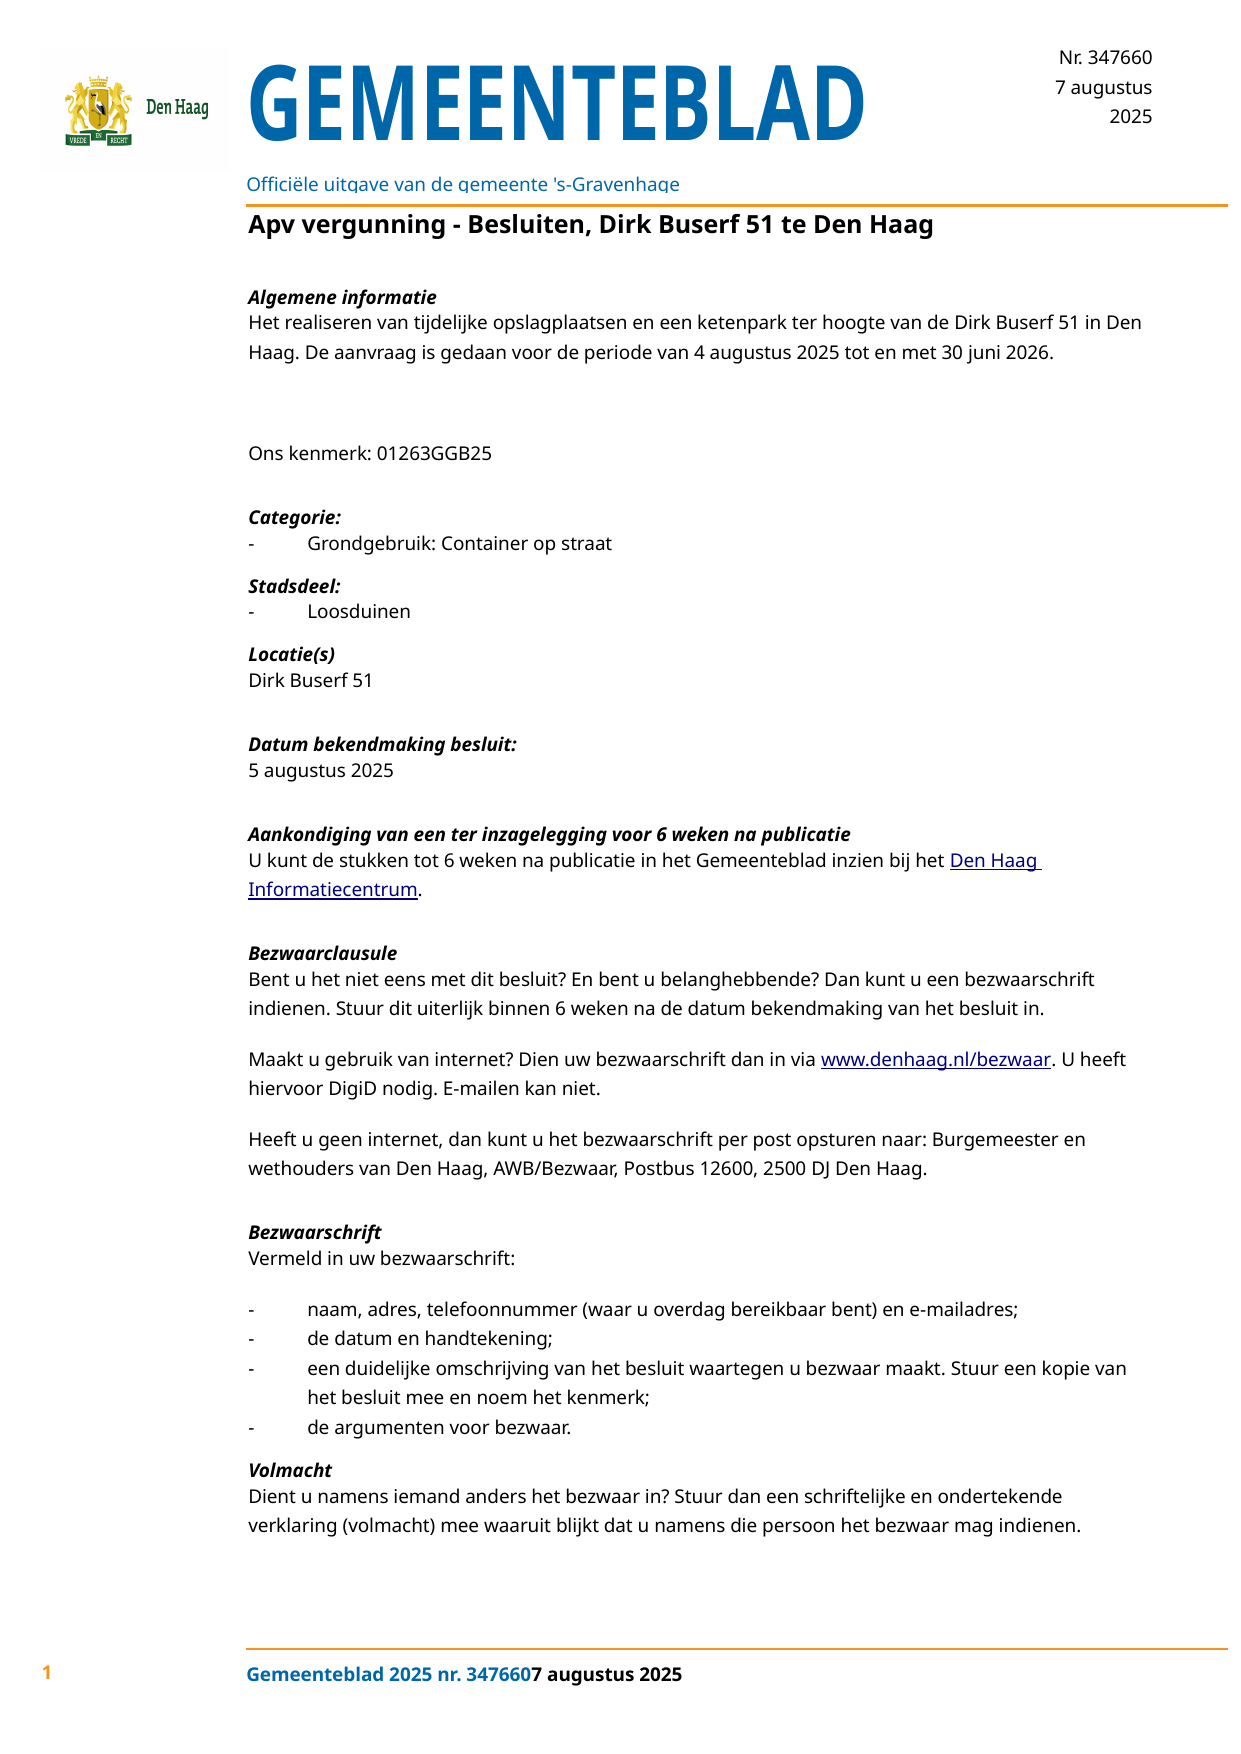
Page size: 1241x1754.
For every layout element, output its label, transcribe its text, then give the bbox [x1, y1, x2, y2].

text Ons kenmerk: 01263GGB25 [248, 440, 1152, 466]
text Vermeld in uw bezwaarschrift: [248, 1245, 1152, 1271]
text Bezwaarclausule [248, 940, 1152, 966]
list de argumenten voor bezwaar. [248, 1414, 1152, 1440]
text Heeft u geen internet, dan kunt u het bezwaarschrift per post opsturen naar: Burgemeester en wethouders van Den Haag, AWB/Bezwaar, Postbus 12600, 2500 DJ Den Haag. [248, 1126, 1152, 1181]
text Stadsdeel: [248, 573, 1152, 598]
text Dirk Buserf 51 [248, 667, 1152, 693]
text Aankondiging van een ter inzagelegging voor 6 weken na publicatie [248, 821, 1152, 847]
list naam, adres, telefoonnummer (waar u overdag bereikbaar bent) en e-mailadres; [248, 1296, 1152, 1321]
picture [41, 47, 231, 172]
text Datum bekendmaking besluit: [248, 731, 1152, 757]
text U kunt de stukken tot 6 weken na publicatie in het Gemeenteblad inzien bij het Den Haag Informatiecentrum. [248, 847, 1152, 902]
text Het realiseren van tijdelijke opslagplaatsen en een ketenpark ter hoogte van de Dirk Buserf 51 in Den Haag. De aanvraag is gedaan voor de periode van 4 augustus 2025 tot en met 30 juni 2026. [248, 309, 1152, 365]
text Bezwaarschrift [248, 1219, 1152, 1245]
text Algemene informatie [248, 284, 1152, 309]
text Bent u het niet eens met dit besluit? En bent u belanghebbende? Dan kunt u een bezwaarschrift indienen. Stuur dit uiterlijk binnen 6 weken na de datum bekendmaking van het besluit in. [248, 966, 1152, 1021]
text Locatie(s) [248, 642, 1152, 667]
text Categorie: [248, 504, 1152, 530]
text Apv vergunning - Besluiten, Dirk Buserf 51 te Den Haag [248, 207, 1152, 241]
text Maakt u gebruik van internet? Dien uw bezwaarschrift dan in via www.denhaag.nl/bezwaar. U heeft hiervoor DigiD nodig. E-mailen kan niet. [248, 1046, 1152, 1101]
list Grondgebruik: Container op straat [248, 530, 1152, 555]
text Volmacht [248, 1457, 1152, 1483]
list de datum en handtekening; [248, 1325, 1152, 1351]
list Loosduinen [248, 598, 1152, 624]
text 5 augustus 2025 [248, 757, 1152, 783]
list een duidelijke omschrijving van het besluit waartegen u bezwaar maakt. Stuur een kopie van het besluit mee en noem het kenmerk; [248, 1355, 1152, 1410]
text Dient u namens iemand anders het bezwaar in? Stuur dan een schriftelijke en ondertekende verklaring (volmacht) mee waaruit blijkt dat u namens die persoon het bezwaar mag indienen. [248, 1483, 1152, 1538]
